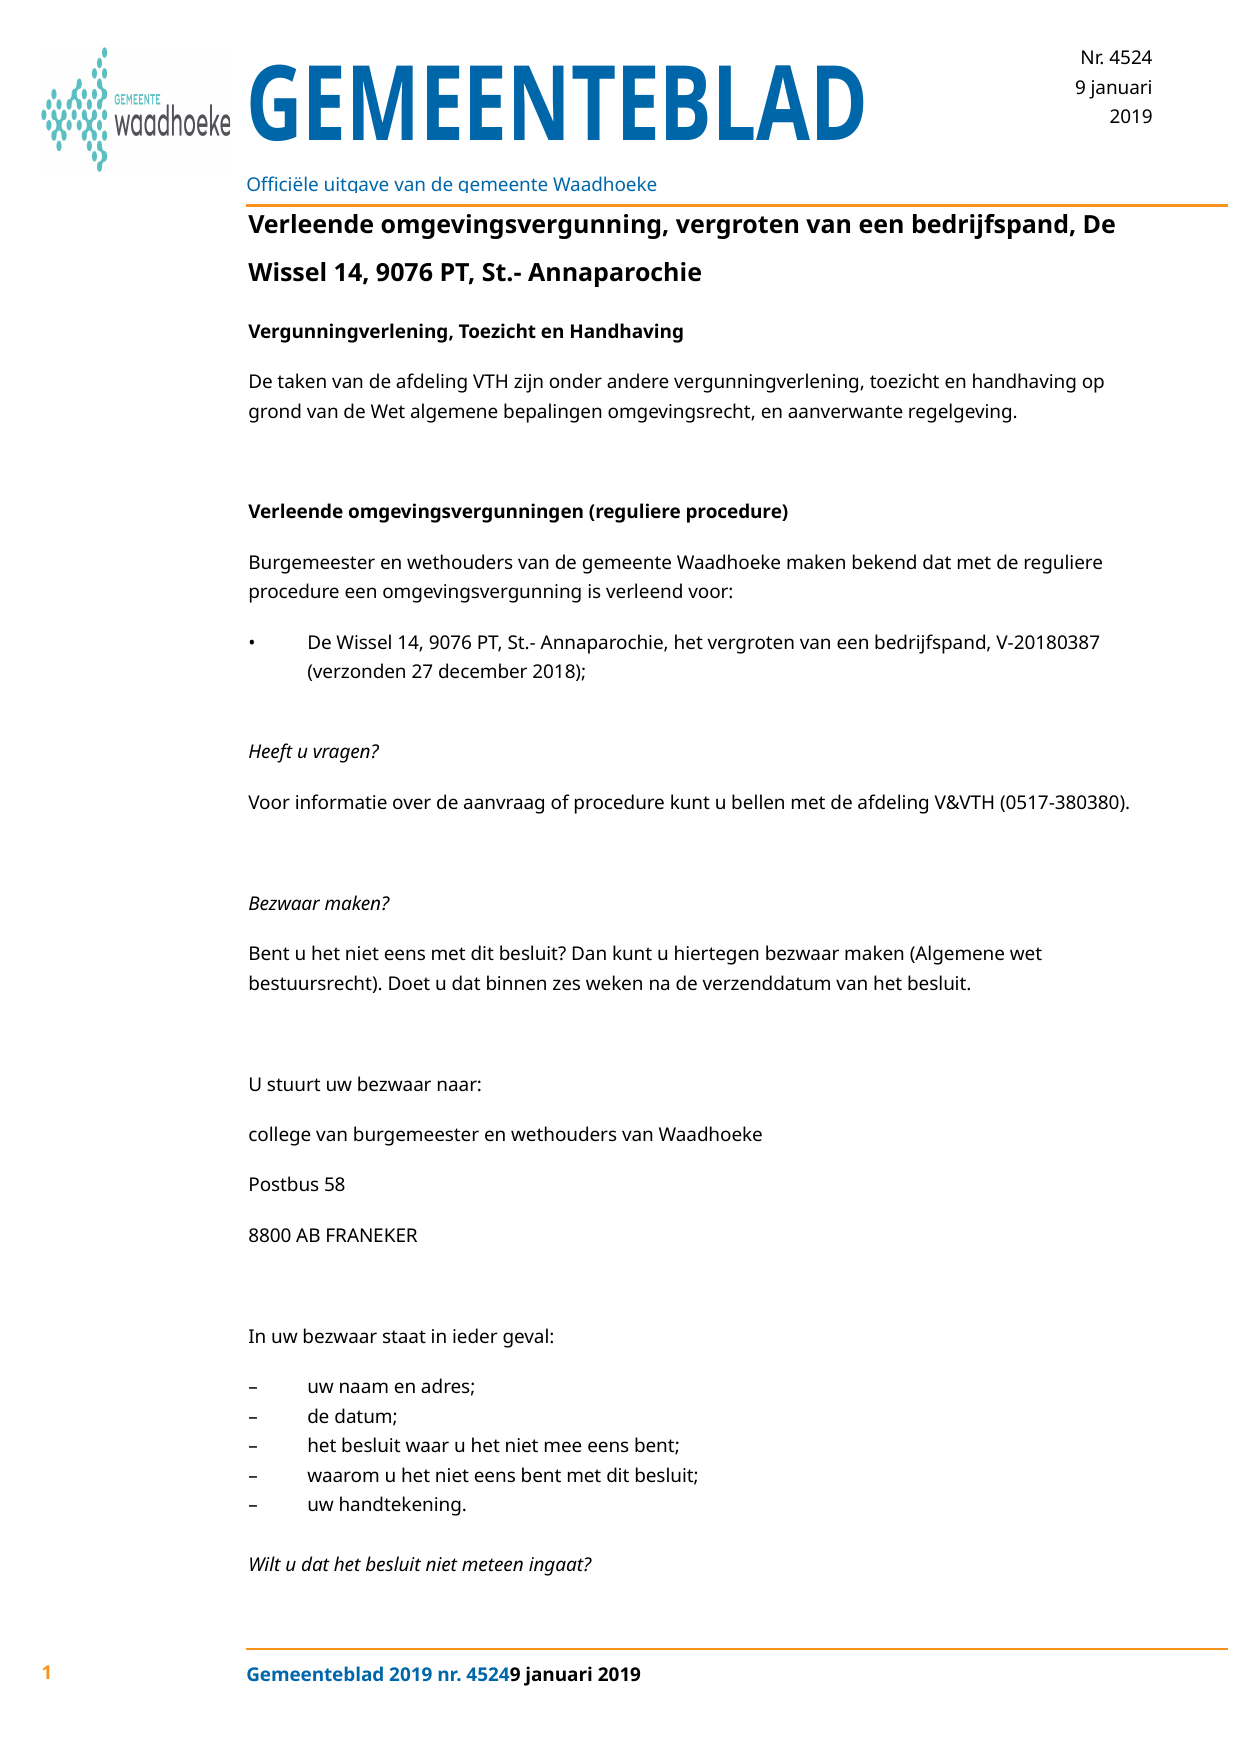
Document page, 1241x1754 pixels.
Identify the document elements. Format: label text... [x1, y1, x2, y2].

text De taken van de afdeling VTH zijn onder andere vergunningverlening, toezicht en handhaving op grond van de Wet algemene bepalingen omgevingsrecht, en aanverwante regelgeving. [248, 368, 1152, 424]
text Voor informatie over de aanvraag of procedure kunt u bellen met de afdeling V&VTH (0517-380380). [248, 789, 1152, 815]
text college van burgemeester en wethouders van Waadhoeke [248, 1121, 1152, 1147]
text 8800 AB FRANEKER [248, 1222, 1152, 1248]
list het besluit waar u het niet mee eens bent; [248, 1432, 1152, 1458]
list De Wissel 14, 9076 PT, St.- Annaparochie, het vergroten van een bedrijfspand, V-20180387 (verzonden 27 december 2018); [248, 629, 1152, 684]
text Burgemeester en wethouders van de gemeente Waadhoeke maken bekend dat met de reguliere procedure een omgevingsvergunning is verleend voor: [248, 549, 1152, 604]
text Postbus 58 [248, 1172, 1152, 1197]
text Verleende omgevingsvergunningen (reguliere procedure) [248, 499, 1152, 524]
text Bezwaar maken? [248, 890, 1152, 916]
list uw naam en adres; [248, 1373, 1152, 1399]
list de datum; [248, 1403, 1152, 1429]
list uw handtekening. [248, 1492, 1152, 1517]
text Vergunningverlening, Toezicht en Handhaving [248, 318, 1152, 344]
picture [41, 47, 231, 172]
text Wilt u dat het besluit niet meteen ingaat? [248, 1551, 1152, 1577]
text Verleende omgevingsvergunning, vergroten van een bedrijfspand, De Wissel 14, 9076 PT, St.- Annaparochie [248, 207, 1152, 288]
text Bent u het niet eens met dit besluit? Dan kunt u hiertegen bezwaar maken (Algemene wet bestuursrecht). Doet u dat binnen zes weken na de verzenddatum van het besluit. [248, 940, 1152, 996]
text U stuurt uw bezwaar naar: [248, 1071, 1152, 1097]
list waarom u het niet eens bent met dit besluit; [248, 1462, 1152, 1488]
text Heeft u vragen? [248, 739, 1152, 764]
text In uw bezwaar staat in ieder geval: [248, 1323, 1152, 1349]
